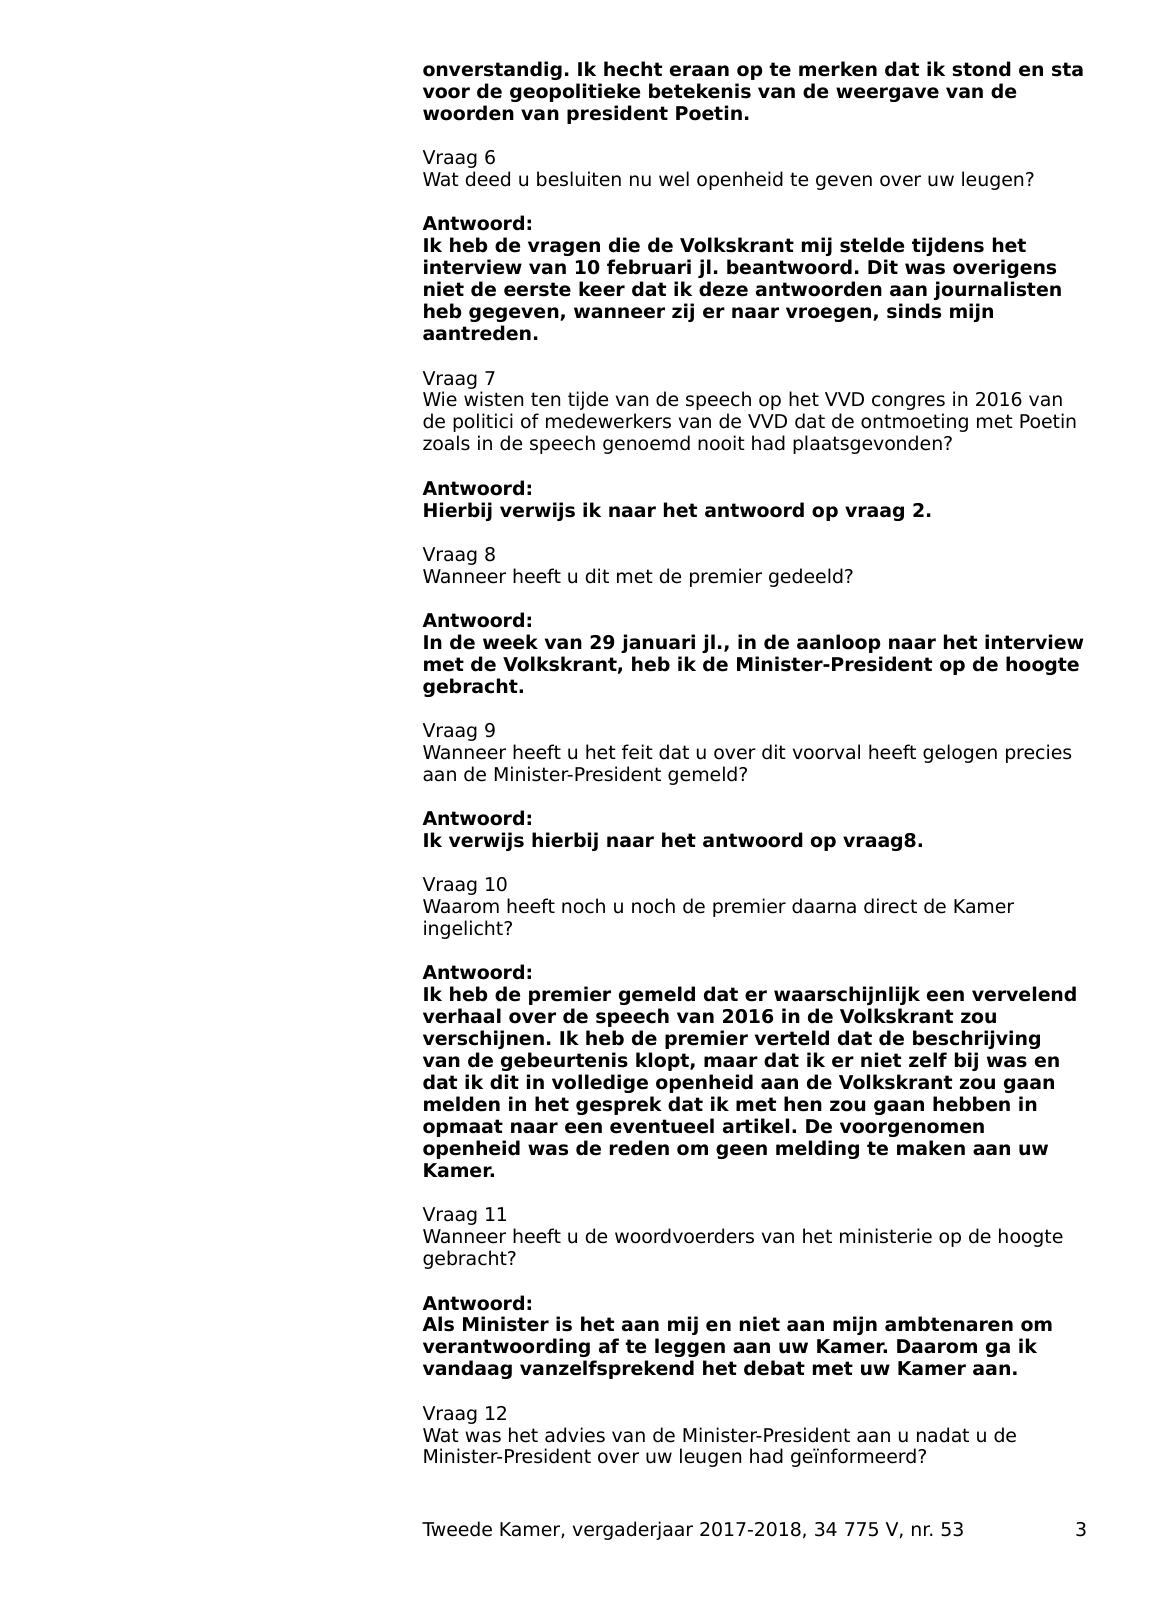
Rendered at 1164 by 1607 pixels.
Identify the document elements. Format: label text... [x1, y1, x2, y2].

text Ik heb de vragen die de Volkskrant mij stelde tijdens het interview van 10 februari jl. beantwoord. Dit was overigens niet de eerste keer dat ik deze antwoorden aan journalisten heb gegeven, wanneer zij er naar vroegen, sinds mijn aantreden. [422, 235, 1087, 345]
text Wat was het advies van de Minister-President aan u nadat u de Minister-President over uw leugen had geïnformeerd? [422, 1424, 1087, 1468]
text Wat deed u besluiten nu wel openheid te geven over uw leugen? [422, 169, 1087, 191]
text Wanneer heeft u dit met de premier gedeeld? [422, 566, 1087, 588]
text Antwoord: [422, 213, 1087, 235]
text Antwoord: [422, 808, 1087, 830]
text Ik verwijs hierbij naar het antwoord op vraag8. [422, 830, 1087, 852]
text Vraag 11 [422, 1204, 1087, 1226]
text Antwoord: [422, 962, 1087, 984]
text Wanneer heeft u de woordvoerders van het ministerie op de hoogte gebracht? [422, 1226, 1087, 1270]
text Vraag 6 [422, 147, 1087, 169]
text Wanneer heeft u het feit dat u over dit voorval heeft gelogen precies aan de Minister-President gemeld? [422, 742, 1087, 786]
text Vraag 10 [422, 874, 1087, 896]
text Waarom heeft noch u noch de premier daarna direct de Kamer ingelicht? [422, 896, 1087, 940]
text Als Minister is het aan mij en niet aan mijn ambtenaren om verantwoording af te leggen aan uw Kamer. Daarom ga ik vandaag vanzelfsprekend het debat met uw Kamer aan. [422, 1314, 1087, 1380]
text Antwoord: [422, 477, 1087, 499]
text In de week van 29 januari jl., in de aanloop naar het interview met de Volkskrant, heb ik de Minister-President op de hoogte gebracht. [422, 632, 1087, 698]
text Antwoord: [422, 1292, 1087, 1314]
text Vraag 9 [422, 720, 1087, 742]
text onverstandig. Ik hecht eraan op te merken dat ik stond en sta voor de geopolitieke betekenis van de weergave van de woorden van president Poetin. [422, 59, 1087, 125]
text Ik heb de premier gemeld dat er waarschijnlijk een vervelend verhaal over de speech van 2016 in de Volkskrant zou verschijnen. Ik heb de premier verteld dat de beschrijving van de gebeurtenis klopt, maar dat ik er niet zelf bij was en dat ik dit in volledige openheid aan de Volkskrant zou gaan melden in het gesprek dat ik met hen zou gaan hebben in opmaat naar een eventueel artikel. De voorgenomen openheid was de reden om geen melding te maken aan uw Kamer. [422, 984, 1087, 1182]
text Hierbij verwijs ik naar het antwoord op vraag 2. [422, 499, 1087, 521]
text Vraag 7 [422, 367, 1087, 389]
text Antwoord: [422, 610, 1087, 632]
text Vraag 8 [422, 544, 1087, 566]
text Vraag 12 [422, 1402, 1087, 1424]
text Wie wisten ten tijde van de speech op het VVD congres in 2016 van de politici of medewerkers van de VVD dat de ontmoeting met Poetin zoals in de speech genoemd nooit had plaatsgevonden? [422, 389, 1087, 455]
